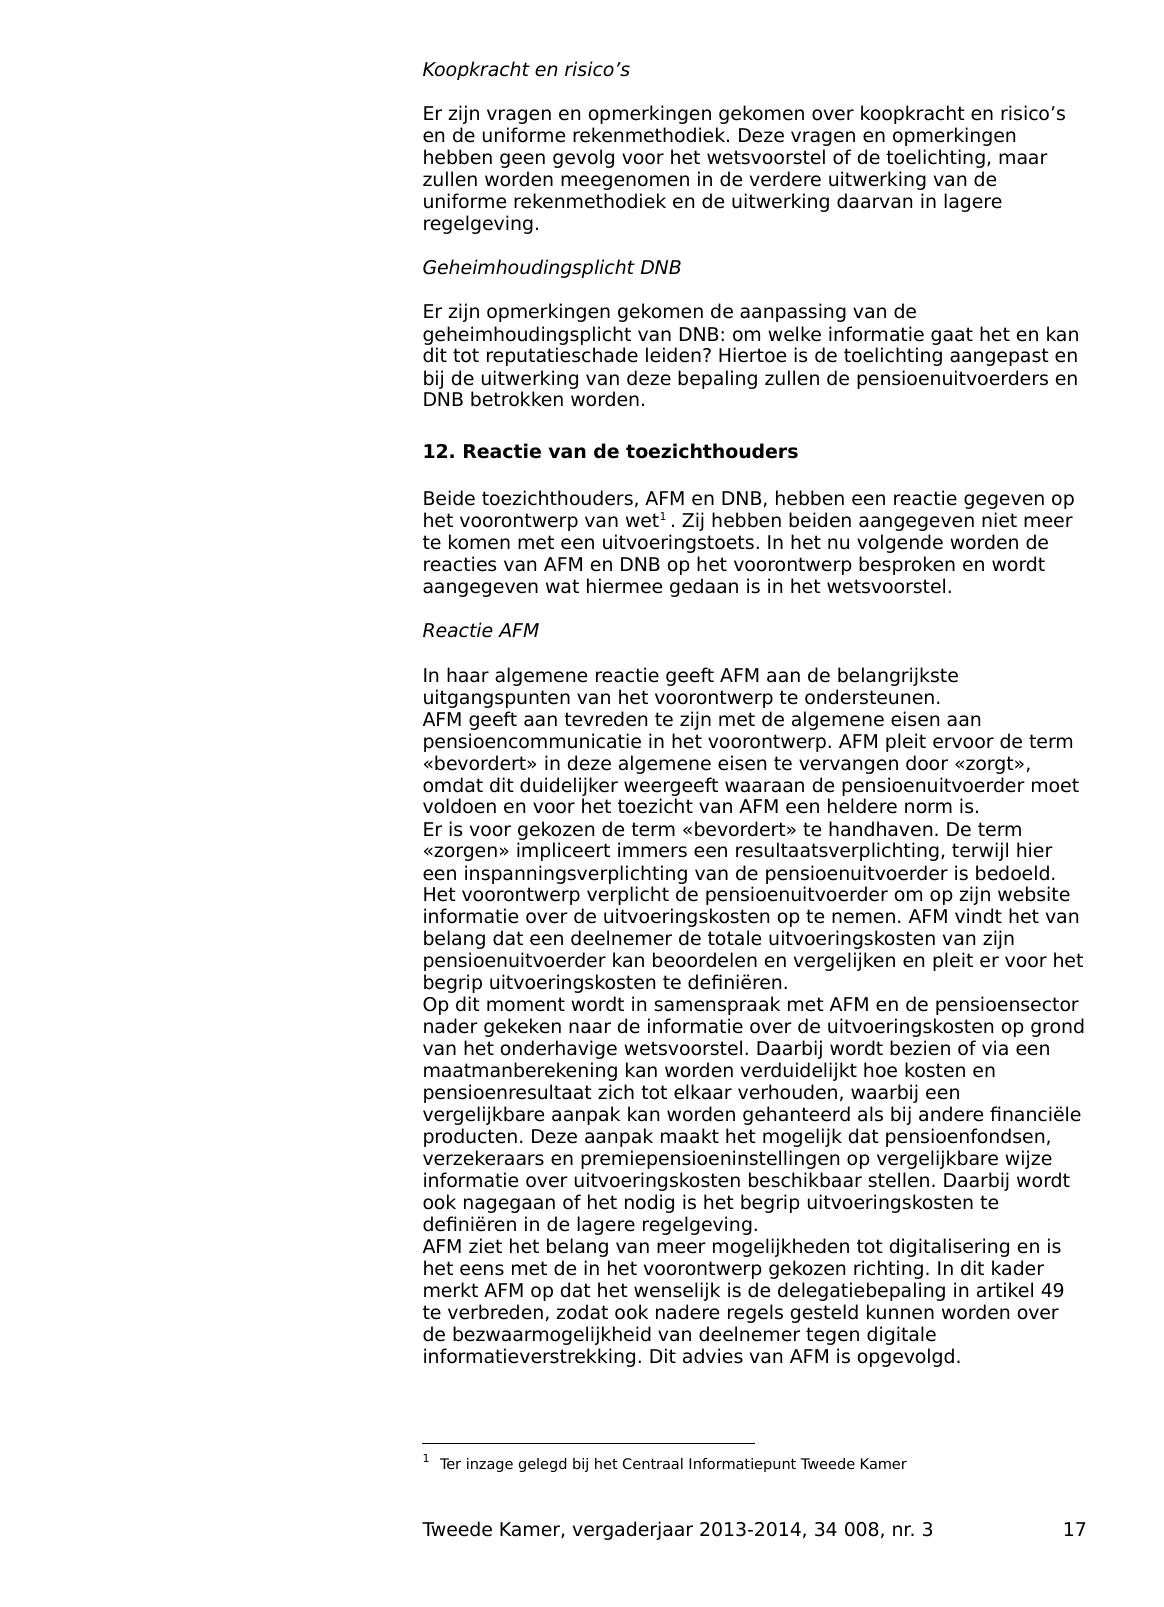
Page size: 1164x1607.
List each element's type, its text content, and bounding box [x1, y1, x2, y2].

text In haar algemene reactie geeft AFM aan de belangrijkste uitgangspunten van het voorontwerp te ondersteunen. [422, 664, 1087, 708]
text Beide toezichthouders, AFM en DNB, hebben een reactie gegeven op het voorontwerp van wet. Zij hebben beiden aangegeven niet meer te komen met een uitvoeringstoets. In het nu volgende worden de reacties van AFM en DNB op het voorontwerp besproken en wordt aangegeven wat hiermee gedaan is in het wetsvoorstel. [422, 488, 1087, 598]
text Het voorontwerp verplicht de pensioenuitvoerder om op zijn website informatie over de uitvoeringskosten op te nemen. AFM vindt het van belang dat een deelnemer de totale uitvoeringskosten van zijn pensioenuitvoerder kan beoordelen en vergelijken en pleit er voor het begrip uitvoeringskosten te definiëren. [422, 884, 1087, 994]
text Op dit moment wordt in samenspraak met AFM en de pensioensector nader gekeken naar de informatie over de uitvoeringskosten op grond van het onderhavige wetsvoorstel. Daarbij wordt bezien of via een maatmanberekening kan worden verduidelijkt hoe kosten en pensioenresultaat zich tot elkaar verhouden, waarbij een vergelijkbare aanpak kan worden gehanteerd als bij andere financiële producten. Deze aanpak maakt het mogelijk dat pensioenfondsen, verzekeraars en premiepensioeninstellingen op vergelijkbare wijze informatie over uitvoeringskosten beschikbaar stellen. Daarbij wordt ook nagegaan of het nodig is het begrip uitvoeringskosten te definiëren in de lagere regelgeving. [422, 994, 1087, 1236]
text Er zijn vragen en opmerkingen gekomen over koopkracht en risico’s en de uniforme rekenmethodiek. Deze vragen en opmerkingen hebben geen gevolg voor het wetsvoorstel of de toelichting, maar zullen worden meegenomen in de verdere uitwerking van de uniforme rekenmethodiek en de uitwerking daarvan in lagere regelgeving. [422, 103, 1087, 235]
subtitle Koopkracht en risico’s [422, 59, 1087, 81]
text Er is voor gekozen de term «bevordert» te handhaven. De term «zorgen» impliceert immers een resultaatsverplichting, terwijl hier een inspanningsverplichting van de pensioenuitvoerder is bedoeld. [422, 818, 1087, 884]
text Ter inzage gelegd bij het Centraal Informatiepunt Tweede Kamer [422, 1452, 1087, 1474]
subtitle Geheimhoudingsplicht DNB [422, 257, 1087, 279]
subtitle 12. Reactie van de toezichthouders [422, 441, 1087, 463]
subtitle Reactie AFM [422, 620, 1087, 642]
text Er zijn opmerkingen gekomen de aanpassing van de geheimhoudingsplicht van DNB: om welke informatie gaat het en kan dit tot reputatieschade leiden? Hiertoe is de toelichting aangepast en bij de uitwerking van deze bepaling zullen de pensioenuitvoerders en DNB betrokken worden. [422, 301, 1087, 411]
text AFM geeft aan tevreden te zijn met de algemene eisen aan pensioencommunicatie in het voorontwerp. AFM pleit ervoor de term «bevordert» in deze algemene eisen te vervangen door «zorgt», omdat dit duidelijker weergeeft waaraan de pensioenuitvoerder moet voldoen en voor het toezicht van AFM een heldere norm is. [422, 708, 1087, 818]
text AFM ziet het belang van meer mogelijkheden tot digitalisering en is het eens met de in het voorontwerp gekozen richting. In dit kader merkt AFM op dat het wenselijk is de delegatiebepaling in artikel 49 te verbreden, zodat ook nadere regels gesteld kunnen worden over de bezwaarmogelijkheid van deelnemer tegen digitale informatieverstrekking. Dit advies van AFM is opgevolgd. [422, 1236, 1087, 1368]
